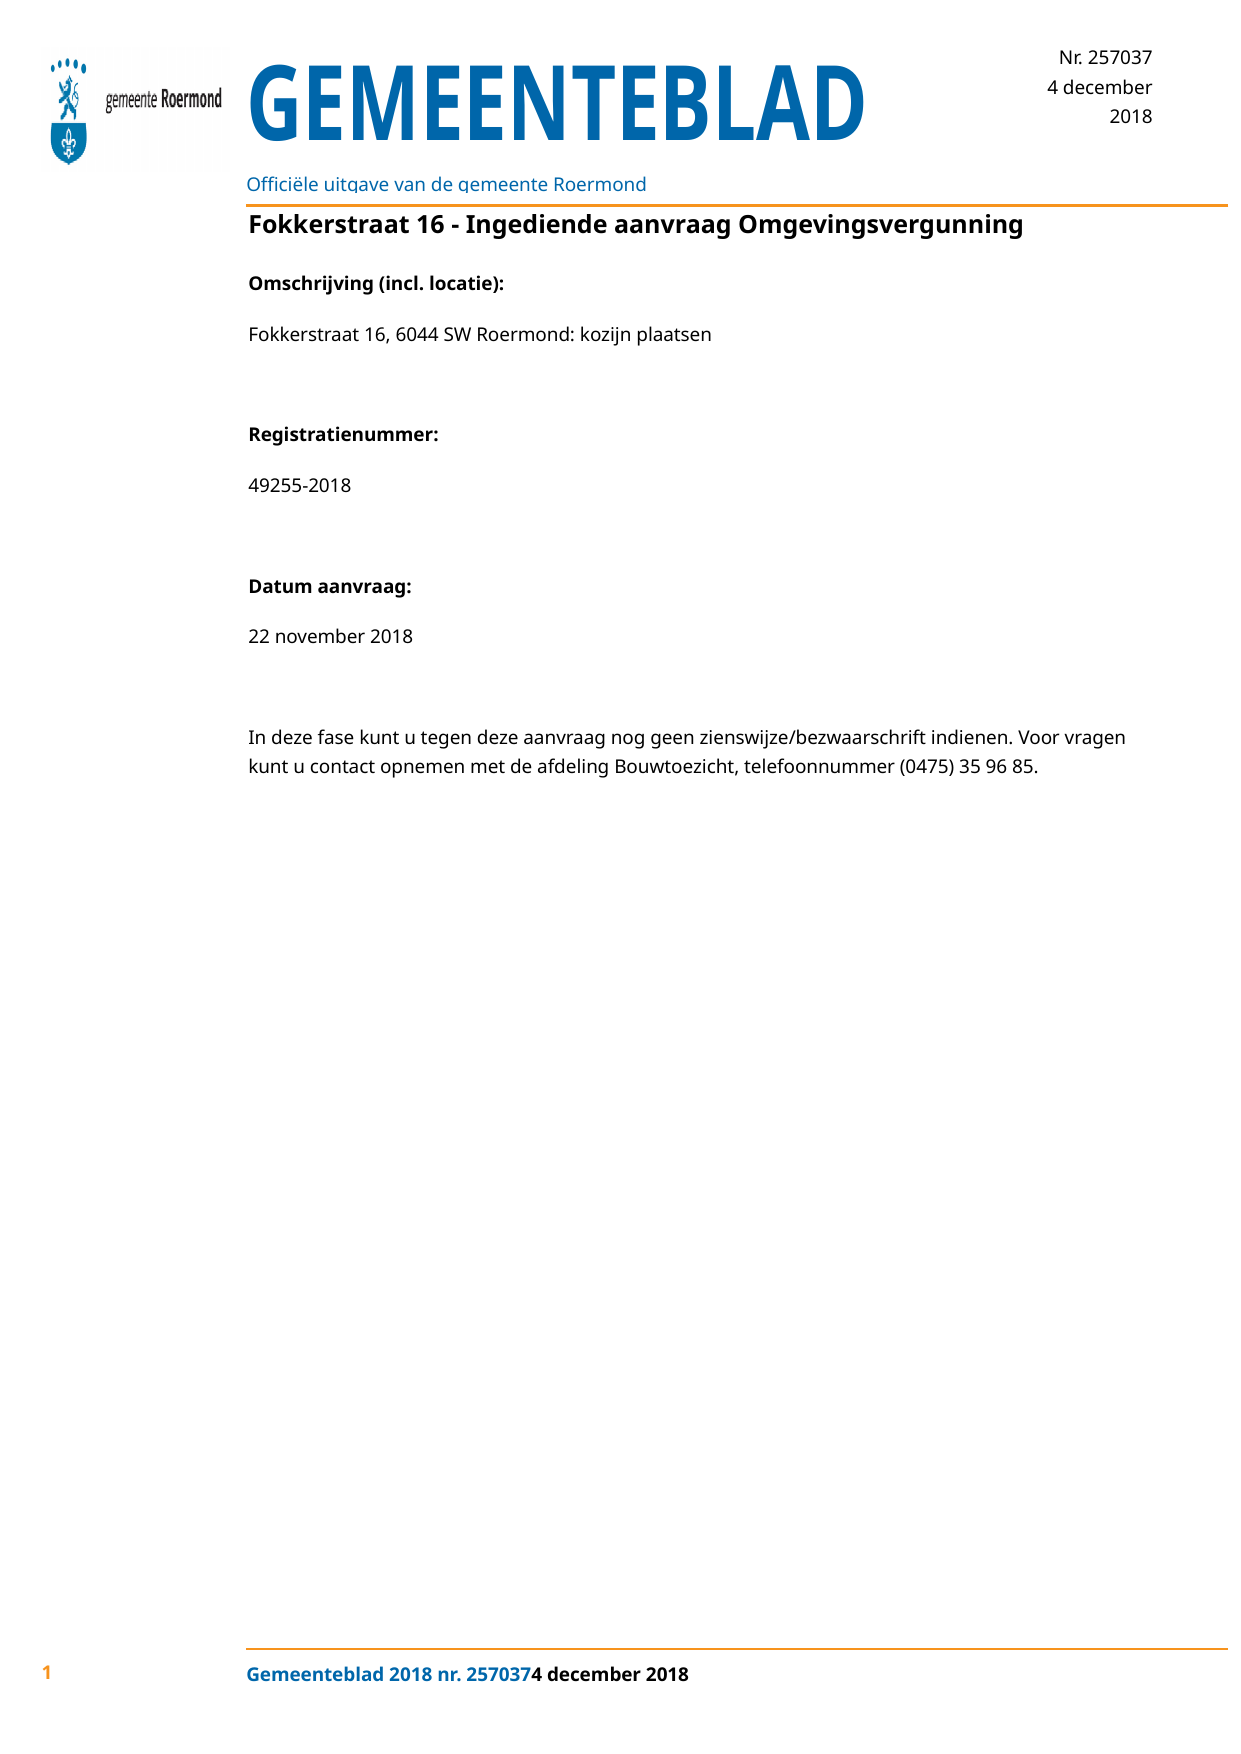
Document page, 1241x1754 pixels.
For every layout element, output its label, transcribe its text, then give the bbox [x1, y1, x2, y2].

text Fokkerstraat 16, 6044 SW Roermond: kozijn plaatsen [248, 321, 1152, 346]
text Fokkerstraat 16 - Ingediende aanvraag Omgevingsvergunning [248, 207, 1152, 241]
text Registratienummer: [248, 422, 1152, 447]
picture [41, 47, 231, 172]
text Omschrijving (incl. locatie): [248, 270, 1152, 296]
text Datum aanvraag: [248, 573, 1152, 598]
text In deze fase kunt u tegen deze aanvraag nog geen zienswijze/bezwaarschrift indienen. Voor vragen kunt u contact opnemen met de afdeling Bouwtoezicht, telefoonnummer (0475) 35 96 85. [248, 724, 1152, 779]
text 22 november 2018 [248, 623, 1152, 649]
text 49255-2018 [248, 472, 1152, 498]
